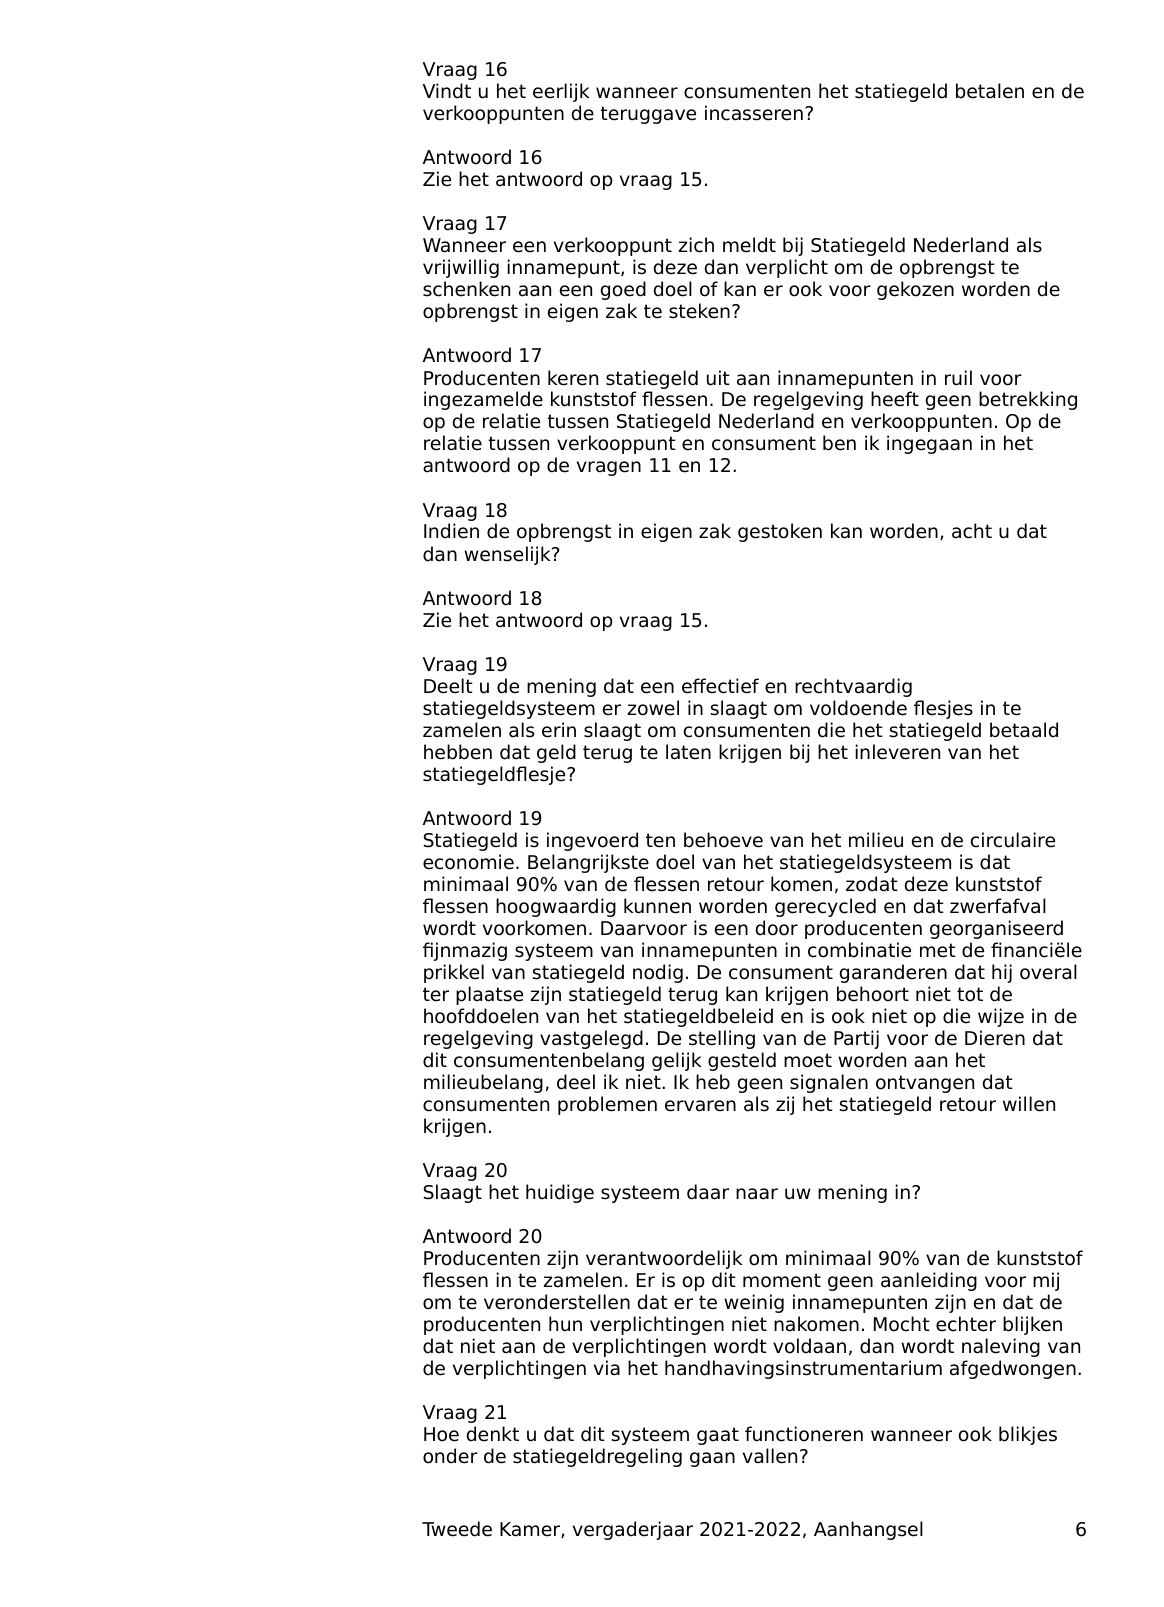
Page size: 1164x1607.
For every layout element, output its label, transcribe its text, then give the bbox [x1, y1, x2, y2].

text Vindt u het eerlijk wanneer consumenten het statiegeld betalen en de verkooppunten de teruggave incasseren? [422, 81, 1087, 125]
text Deelt u de mening dat een effectief en rechtvaardig statiegeldsysteem er zowel in slaagt om voldoende flesjes in te zamelen als erin slaagt om consumenten die het statiegeld betaald hebben dat geld terug te laten krijgen bij het inleveren van het statiegeldflesje? [422, 676, 1087, 786]
text Antwoord 17 [422, 345, 1087, 367]
text Antwoord 19 [422, 808, 1087, 830]
text Vraag 17 [422, 213, 1087, 235]
text Antwoord 18 [422, 588, 1087, 609]
text Vraag 20 [422, 1160, 1087, 1182]
text Vraag 19 [422, 654, 1087, 676]
text Hoe denkt u dat dit systeem gaat functioneren wanneer ook blikjes onder de statiegeldregeling gaan vallen? [422, 1424, 1087, 1468]
text Zie het antwoord op vraag 15. [422, 169, 1087, 191]
text Vraag 16 [422, 59, 1087, 81]
text Antwoord 20 [422, 1226, 1087, 1248]
text Slaagt het huidige systeem daar naar uw mening in? [422, 1182, 1087, 1204]
text Producenten zijn verantwoordelijk om minimaal 90% van de kunststof flessen in te zamelen. Er is op dit moment geen aanleiding voor mij om te veronderstellen dat er te weinig innamepunten zijn en dat de producenten hun verplichtingen niet nakomen. Mocht echter blijken dat niet aan de verplichtingen wordt voldaan, dan wordt naleving van de verplichtingen via het handhavingsinstrumentarium afgedwongen. [422, 1248, 1087, 1380]
text Vraag 21 [422, 1402, 1087, 1424]
text Indien de opbrengst in eigen zak gestoken kan worden, acht u dat dan wenselijk? [422, 521, 1087, 565]
text Vraag 18 [422, 499, 1087, 521]
text Zie het antwoord op vraag 15. [422, 609, 1087, 632]
text Antwoord 16 [422, 147, 1087, 169]
text Producenten keren statiegeld uit aan innamepunten in ruil voor ingezamelde kunststof flessen. De regelgeving heeft geen betrekking op de relatie tussen Statiegeld Nederland en verkooppunten. Op de relatie tussen verkooppunt en consument ben ik ingegaan in het antwoord op de vragen 11 en 12. [422, 367, 1087, 477]
text Statiegeld is ingevoerd ten behoeve van het milieu en de circulaire economie. Belangrijkste doel van het statiegeldsysteem is dat minimaal 90% van de flessen retour komen, zodat deze kunststof flessen hoogwaardig kunnen worden gerecycled en dat zwerfafval wordt voorkomen. Daarvoor is een door producenten georganiseerd fijnmazig systeem van innamepunten in combinatie met de financiële prikkel van statiegeld nodig. De consument garanderen dat hij overal ter plaatse zijn statiegeld terug kan krijgen behoort niet tot de hoofddoelen van het statiegeldbeleid en is ook niet op die wijze in de regelgeving vastgelegd. De stelling van de Partij voor de Dieren dat dit consumentenbelang gelijk gesteld moet worden aan het milieubelang, deel ik niet. Ik heb geen signalen ontvangen dat consumenten problemen ervaren als zij het statiegeld retour willen krijgen. [422, 830, 1087, 1137]
text Wanneer een verkooppunt zich meldt bij Statiegeld Nederland als vrijwillig innamepunt, is deze dan verplicht om de opbrengst te schenken aan een goed doel of kan er ook voor gekozen worden de opbrengst in eigen zak te steken? [422, 235, 1087, 323]
